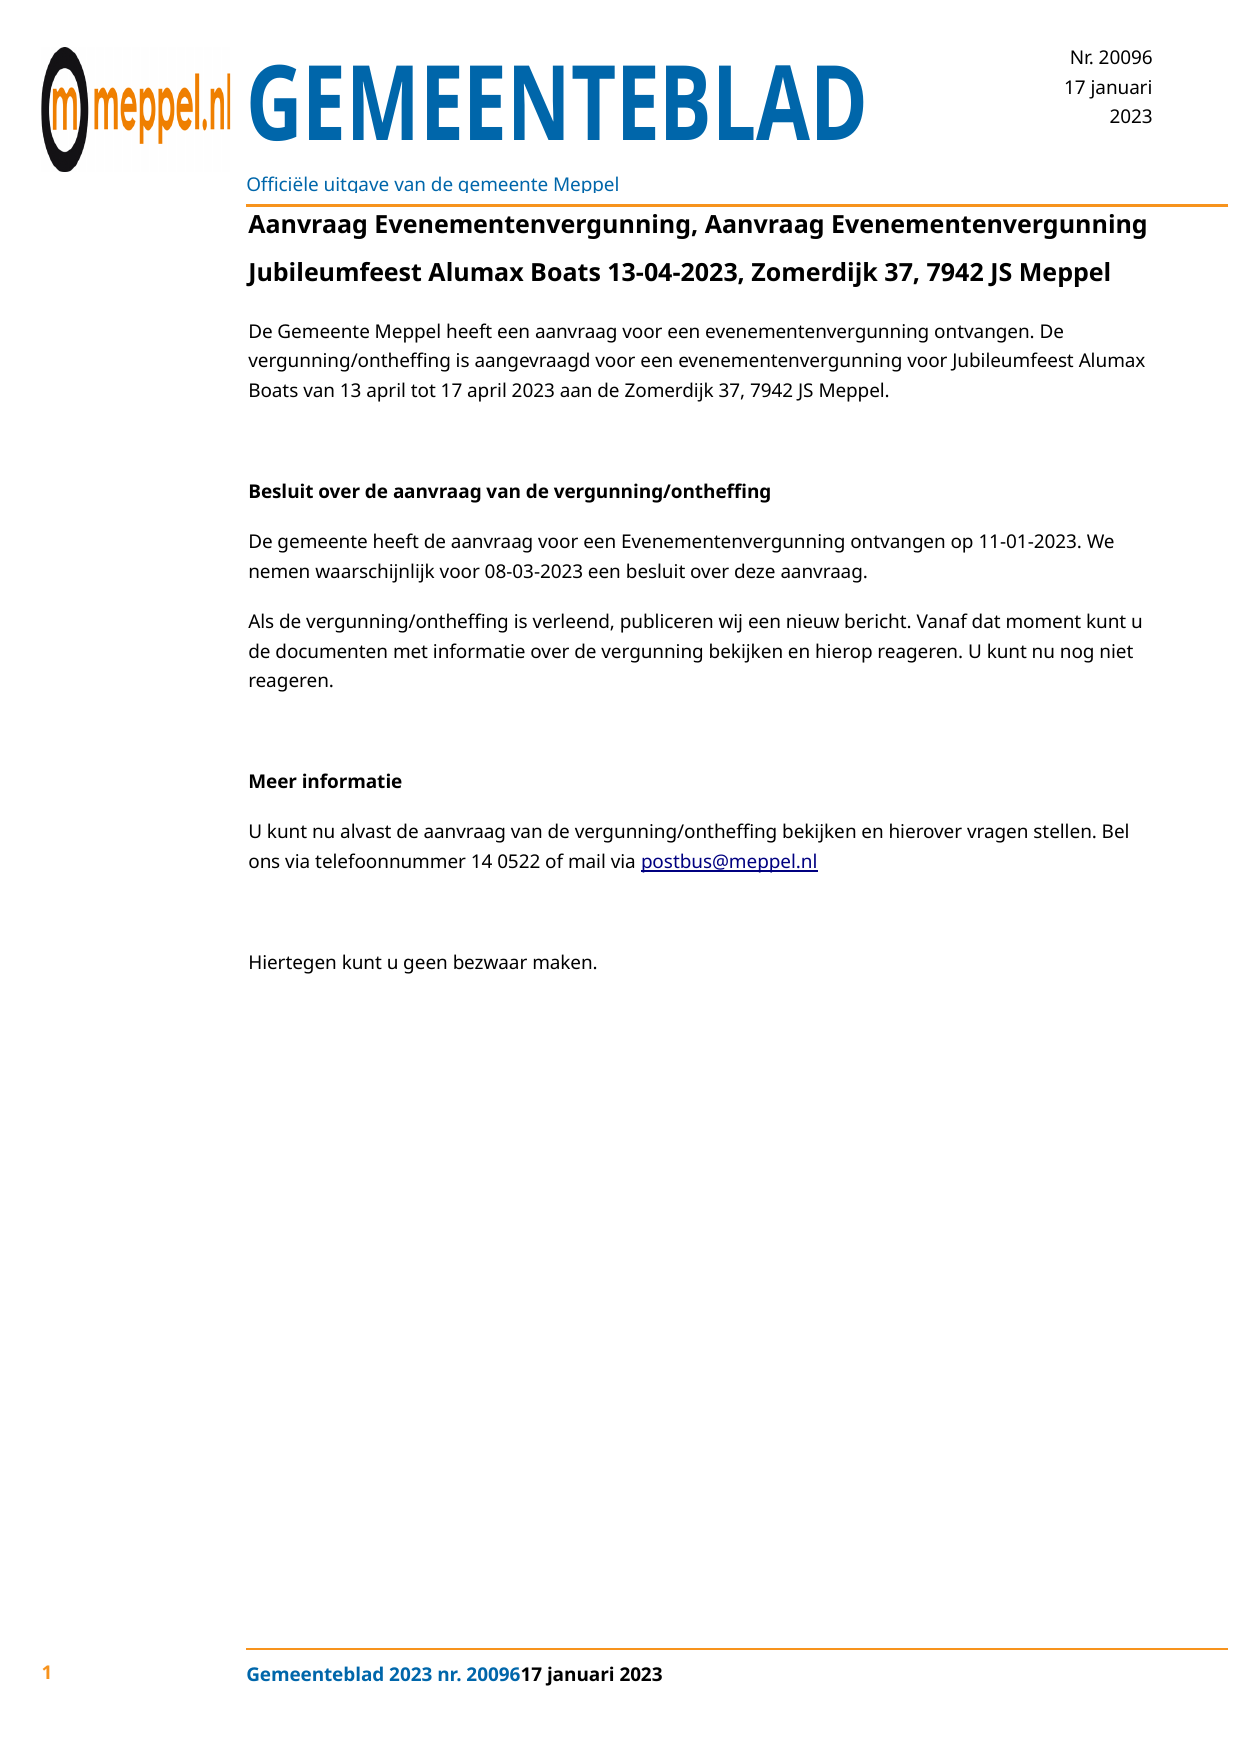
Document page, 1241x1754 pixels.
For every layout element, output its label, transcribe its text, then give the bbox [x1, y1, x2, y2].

text Aanvraag Evenementenvergunning, Aanvraag Evenementenvergunning Jubileumfeest Alumax Boats 13-04-2023, Zomerdijk 37, 7942 JS Meppel [248, 207, 1152, 288]
text Als de vergunning/ontheffing is verleend, publiceren wij een nieuw bericht. Vanaf dat moment kunt u de documenten met informatie over de vergunning bekijken en hierop reageren. U kunt nu nog niet reageren. [248, 608, 1152, 693]
picture [41, 47, 231, 172]
text Meer informatie [248, 768, 1152, 794]
text Hiertegen kunt u geen bezwaar maken. [248, 949, 1152, 975]
text U kunt nu alvast de aanvraag van de vergunning/ontheffing bekijken en hierover vragen stellen. Bel ons via telefoonnummer 14 0522 of mail via postbus@meppel.nl [248, 819, 1152, 874]
text Besluit over de aanvraag van de vergunning/ontheffing [248, 478, 1152, 504]
text De gemeente heeft de aanvraag voor een Evenementenvergunning ontvangen op 11-01-2023. We nemen waarschijnlijk voor 08-03-2023 een besluit over deze aanvraag. [248, 528, 1152, 584]
text De Gemeente Meppel heeft een aanvraag voor een evenementenvergunning ontvangen. De vergunning/ontheffing is aangevraagd voor een evenementenvergunning voor Jubileumfeest Alumax Boats van 13 april tot 17 april 2023 aan de Zomerdijk 37, 7942 JS Meppel. [248, 318, 1152, 403]
